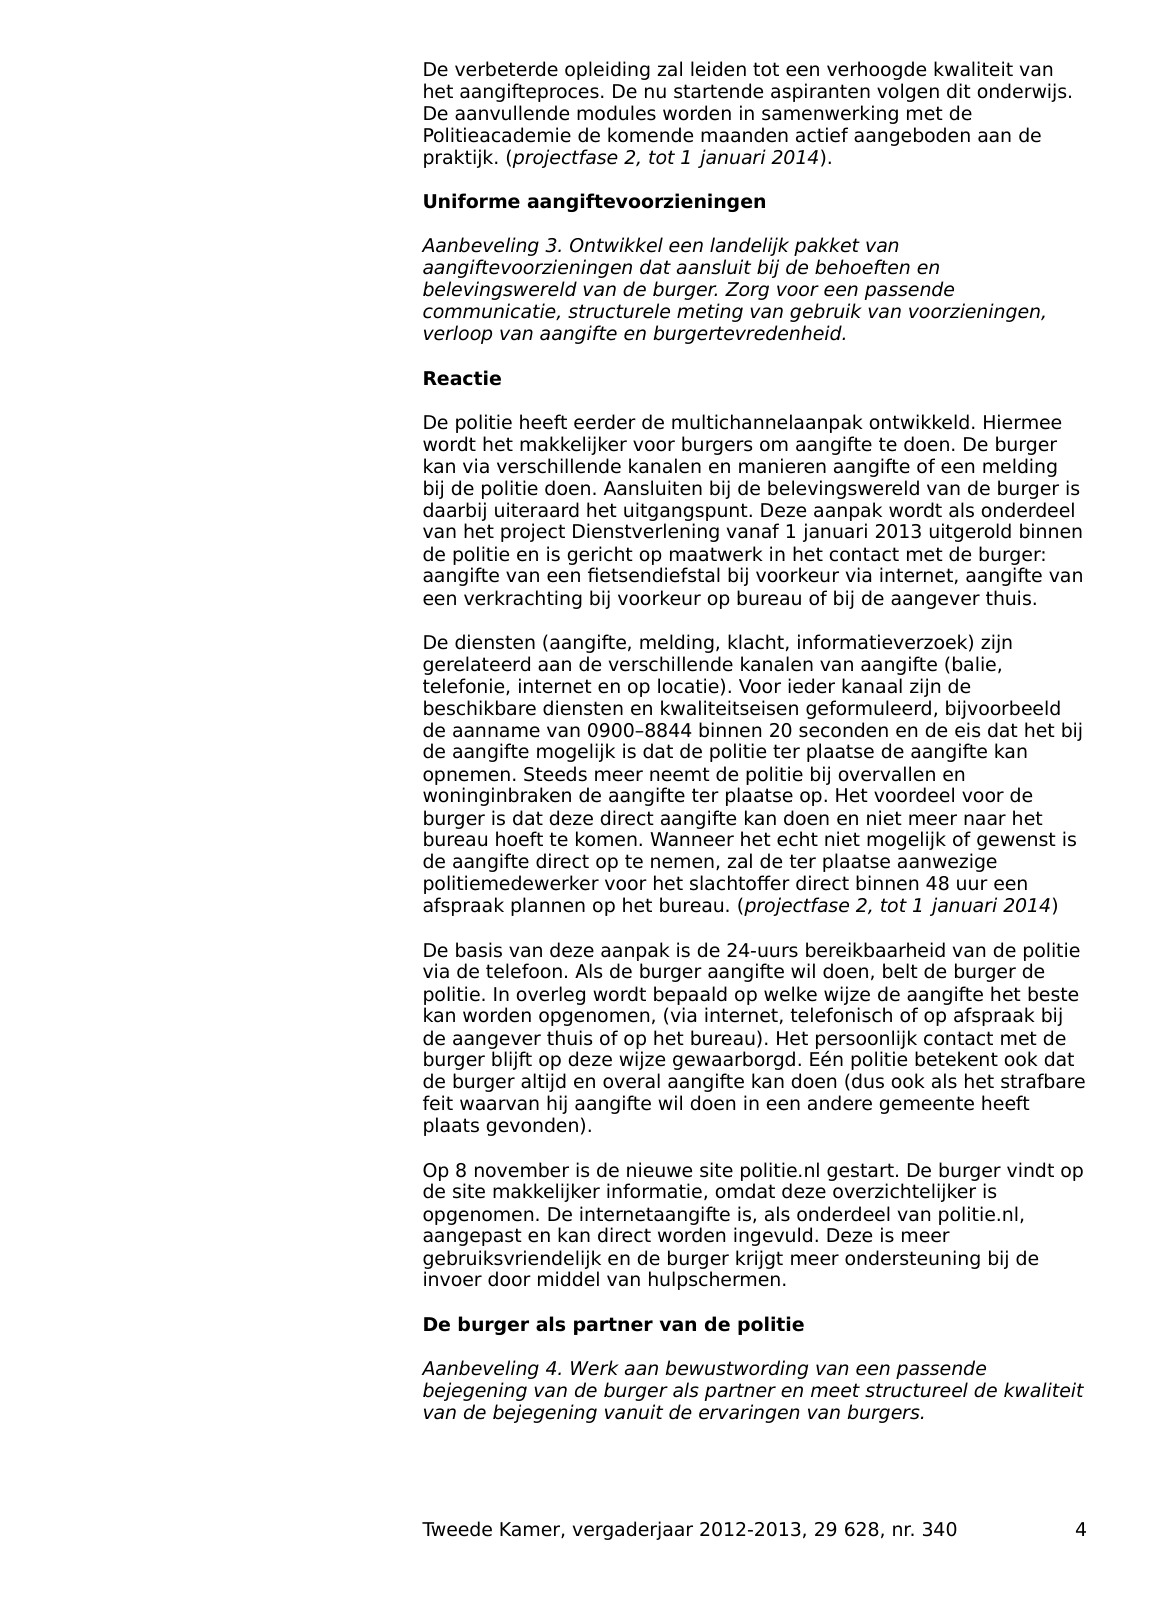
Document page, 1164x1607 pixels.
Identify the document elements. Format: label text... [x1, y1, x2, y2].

subtitle De burger als partner van de politie [422, 1313, 1087, 1336]
text De politie heeft eerder de multichannelaanpak ontwikkeld. Hiermee wordt het makkelijker voor burgers om aangifte te doen. De burger kan via verschillende kanalen en manieren aangifte of een melding bij de politie doen. Aansluiten bij de belevingswereld van de burger is daarbij uiteraard het uitgangspunt. Deze aanpak wordt als onderdeel van het project Dienstverlening vanaf 1 januari 2013 uitgerold binnen de politie en is gericht op maatwerk in het contact met de burger: aangifte van een fietsendiefstal bij voorkeur via internet, aangifte van een verkrachting bij voorkeur op bureau of bij de aangever thuis. [422, 412, 1087, 609]
text Aanbeveling 4. Werk aan bewustwording van een passende bejegening van de burger als partner en meet structureel de kwaliteit van de bejegening vanuit de ervaringen van burgers. [422, 1358, 1087, 1424]
text De verbeterde opleiding zal leiden tot een verhoogde kwaliteit van het aangifteproces. De nu startende aspiranten volgen dit onderwijs. De aanvullende modules worden in samenwerking met de Politieacademie de komende maanden actief aangeboden aan de praktijk. (projectfase 2, tot 1 januari 2014). [422, 59, 1087, 169]
text Op 8 november is de nieuwe site politie.nl gestart. De burger vindt op de site makkelijker informatie, omdat deze overzichtelijker is opgenomen. De internetaangifte is, als onderdeel van politie.nl, aangepast en kan direct worden ingevuld. Deze is meer gebruiksvriendelijk en de burger krijgt meer ondersteuning bij de invoer door middel van hulpschermen. [422, 1159, 1087, 1291]
text De basis van deze aanpak is de 24-uurs bereikbaarheid van de politie via de telefoon. Als de burger aangifte wil doen, belt de burger de politie. In overleg wordt bepaald op welke wijze de aangifte het beste kan worden opgenomen, (via internet, telefonisch of op afspraak bij de aangever thuis of op het bureau). Het persoonlijk contact met de burger blijft op deze wijze gewaarborgd. Eén politie betekent ook dat de burger altijd en overal aangifte kan doen (dus ook als het strafbare feit waarvan hij aangifte wil doen in een andere gemeente heeft plaats gevonden). [422, 939, 1087, 1137]
subtitle Uniforme aangiftevoorzieningen [422, 191, 1087, 213]
subtitle Reactie [422, 367, 1087, 389]
text Aanbeveling 3. Ontwikkel een landelijk pakket van aangiftevoorzieningen dat aansluit bij de behoeften en belevingswereld van de burger. Zorg voor een passende communicatie, structurele meting van gebruik van voorzieningen, verloop van aangifte en burgertevredenheid. [422, 235, 1087, 345]
text De diensten (aangifte, melding, klacht, informatieverzoek) zijn gerelateerd aan de verschillende kanalen van aangifte (balie, telefonie, internet en op locatie). Voor ieder kanaal zijn de beschikbare diensten en kwaliteitseisen geformuleerd, bijvoorbeeld de aanname van 0900–8844 binnen 20 seconden en de eis dat het bij de aangifte mogelijk is dat de politie ter plaatse de aangifte kan opnemen. Steeds meer neemt de politie bij overvallen en woninginbraken de aangifte ter plaatse op. Het voordeel voor de burger is dat deze direct aangifte kan doen en niet meer naar het bureau hoeft te komen. Wanneer het echt niet mogelijk of gewenst is de aangifte direct op te nemen, zal de ter plaatse aanwezige politiemedewerker voor het slachtoffer direct binnen 48 uur een afspraak plannen op het bureau. (projectfase 2, tot 1 januari 2014) [422, 632, 1087, 917]
